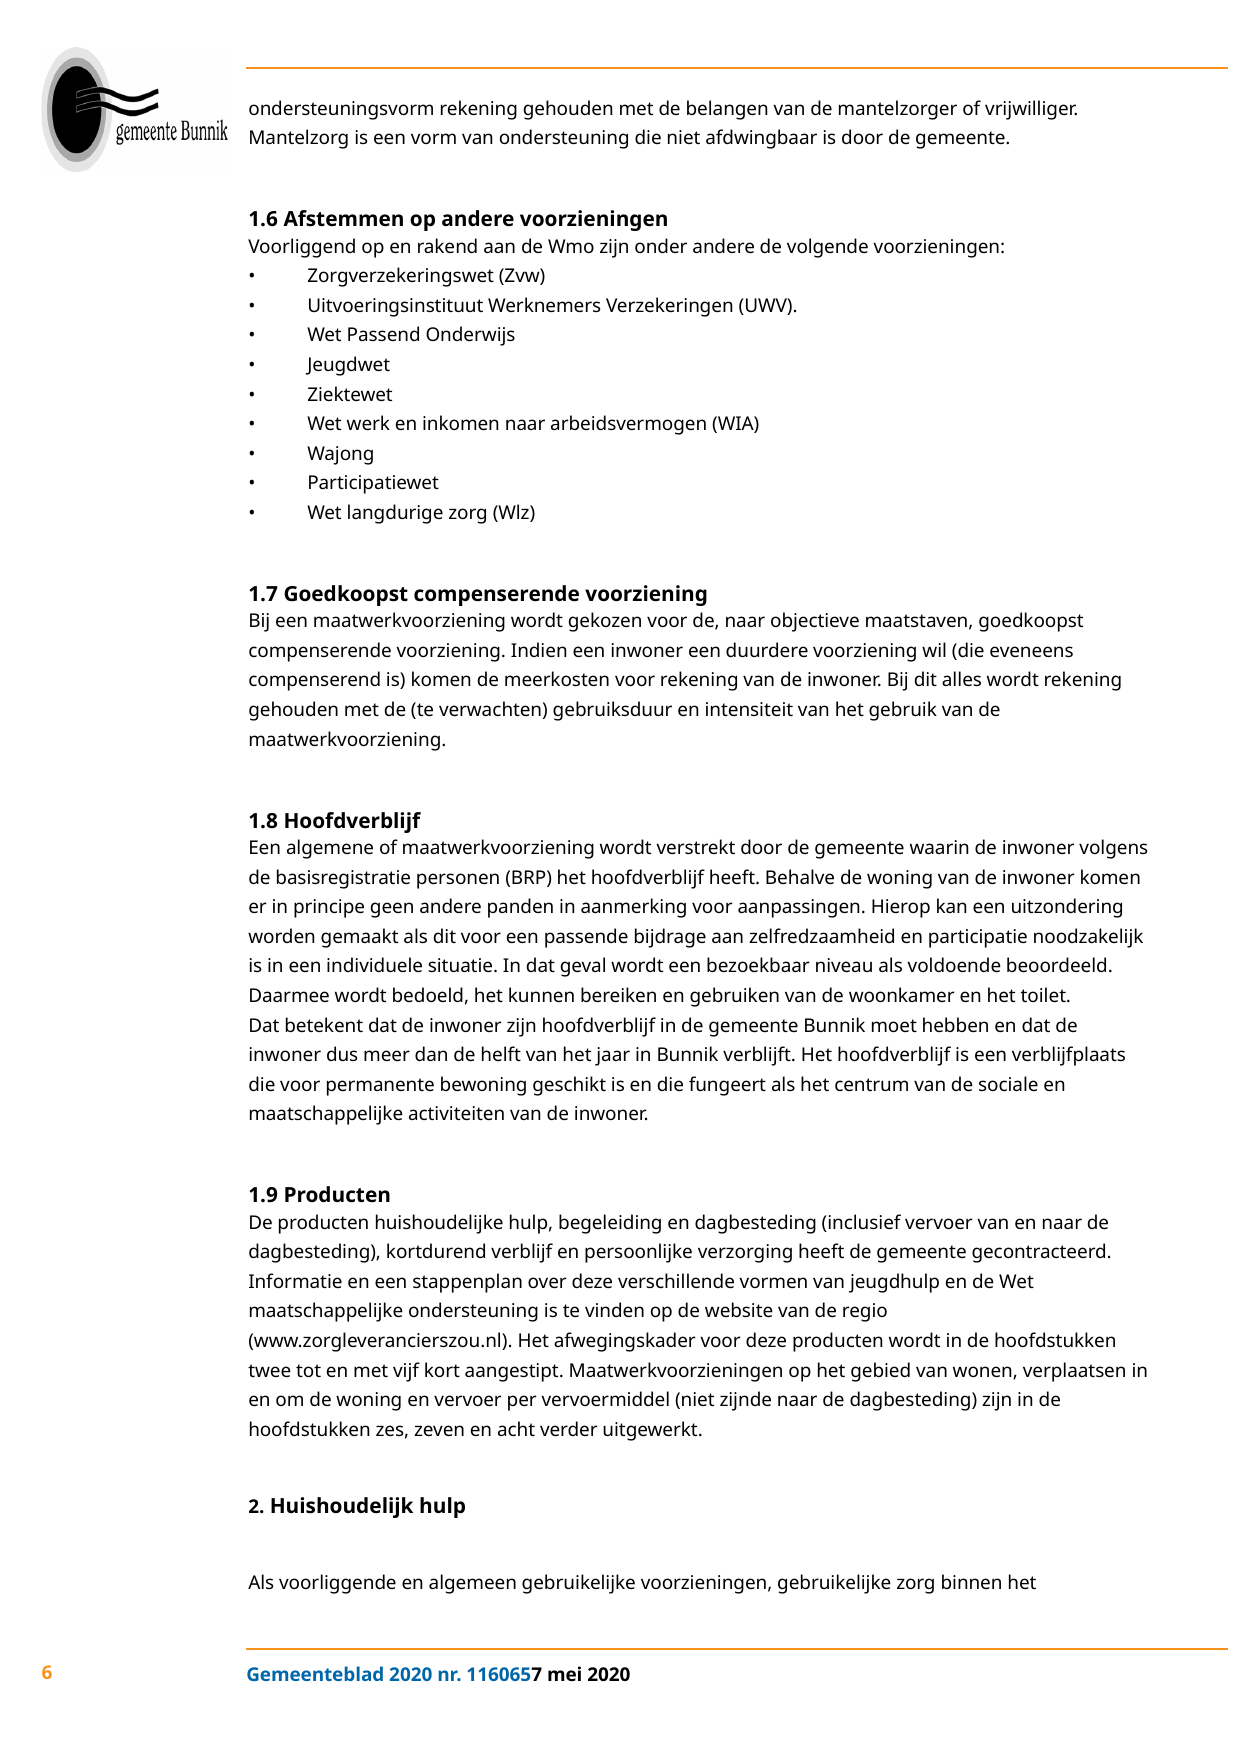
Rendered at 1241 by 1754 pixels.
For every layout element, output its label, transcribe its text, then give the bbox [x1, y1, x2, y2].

list Wet langdurige zorg (Wlz) [248, 499, 1152, 525]
text 1.7 Goedkoopst compenserende voorziening [248, 579, 1152, 607]
text 1.9 Producten [248, 1181, 1152, 1209]
text De producten huishoudelijke hulp, begeleiding en dagbesteding (inclusief vervoer van en naar de dagbesteding), kortdurend verblijf en persoonlijke verzorging heeft de gemeente gecontracteerd. Informatie en een stappenplan over deze verschillende vormen van jeugdhulp en de Wet maatschappelijke ondersteuning is te vinden op de website van de regio (www.zorgleverancierszou.nl). Het afwegingskader voor deze producten wordt in de hoofdstukken twee tot en met vijf kort aangestipt. Maatwerkvoorzieningen op het gebied van wonen, verplaatsen in en om de woning en vervoer per vervoermiddel (niet zijnde naar de dagbesteding) zijn in de hoofdstukken zes, zeven en acht verder uitgewerkt. [248, 1209, 1152, 1442]
list Zorgverzekeringswet (Zvw) [248, 262, 1152, 288]
text 2. Huishoudelijk hulp [248, 1491, 1152, 1520]
list Wajong [248, 440, 1152, 466]
list Jeugdwet [248, 351, 1152, 377]
list Wet Passend Onderwijs [248, 322, 1152, 347]
text 1.8 Hoofdverblijf [248, 806, 1152, 834]
text Dat betekent dat de inwoner zijn hoofdverblijf in de gemeente Bunnik moet hebben en dat de inwoner dus meer dan de helft van het jaar in Bunnik verblijft. Het hoofdverblijf is een verblijfplaats die voor permanente bewoning geschikt is en die fungeert als het centrum van de sociale en maatschappelijke activiteiten van de inwoner. [248, 1012, 1152, 1126]
list Wet werk en inkomen naar arbeidsvermogen (WIA) [248, 410, 1152, 436]
picture [41, 47, 231, 172]
list Uitvoeringsinstituut Werknemers Verzekeringen (UWV). [248, 292, 1152, 318]
text Als voorliggende en algemeen gebruikelijke voorzieningen, gebruikelijke zorg binnen het [248, 1569, 1152, 1595]
text ondersteuningsvorm rekening gehouden met de belangen van de mantelzorger of vrijwilliger. Mantelzorg is een vorm van ondersteuning die niet afdwingbaar is door de gemeente. [248, 95, 1152, 150]
text Bij een maatwerkvoorziening wordt gekozen voor de, naar objectieve maatstaven, goedkoopst compenserende voorziening. Indien een inwoner een duurdere voorziening wil (die eveneens compenserend is) komen de meerkosten voor rekening van de inwoner. Bij dit alles wordt rekening gehouden met de (te verwachten) gebruiksduur en intensiteit van het gebruik van de maatwerkvoorziening. [248, 607, 1152, 752]
text Een algemene of maatwerkvoorziening wordt verstrekt door de gemeente waarin de inwoner volgens de basisregistratie personen (BRP) het hoofdverblijf heeft. Behalve de woning van de inwoner komen er in principe geen andere panden in aanmerking voor aanpassingen. Hierop kan een uitzondering worden gemaakt als dit voor een passende bijdrage aan zelfredzaamheid en participatie noodzakelijk is in een individuele situatie. In dat geval wordt een bezoekbaar niveau als voldoende beoordeeld. Daarmee wordt bedoeld, het kunnen bereiken en gebruiken van de woonkamer en het toilet. [248, 834, 1152, 1008]
text 1.6 Afstemmen op andere voorzieningen [248, 204, 1152, 233]
list Ziektewet [248, 381, 1152, 406]
text Voorliggend op en rakend aan de Wmo zijn onder andere de volgende voorzieningen: [248, 233, 1152, 258]
list Participatiewet [248, 469, 1152, 495]
